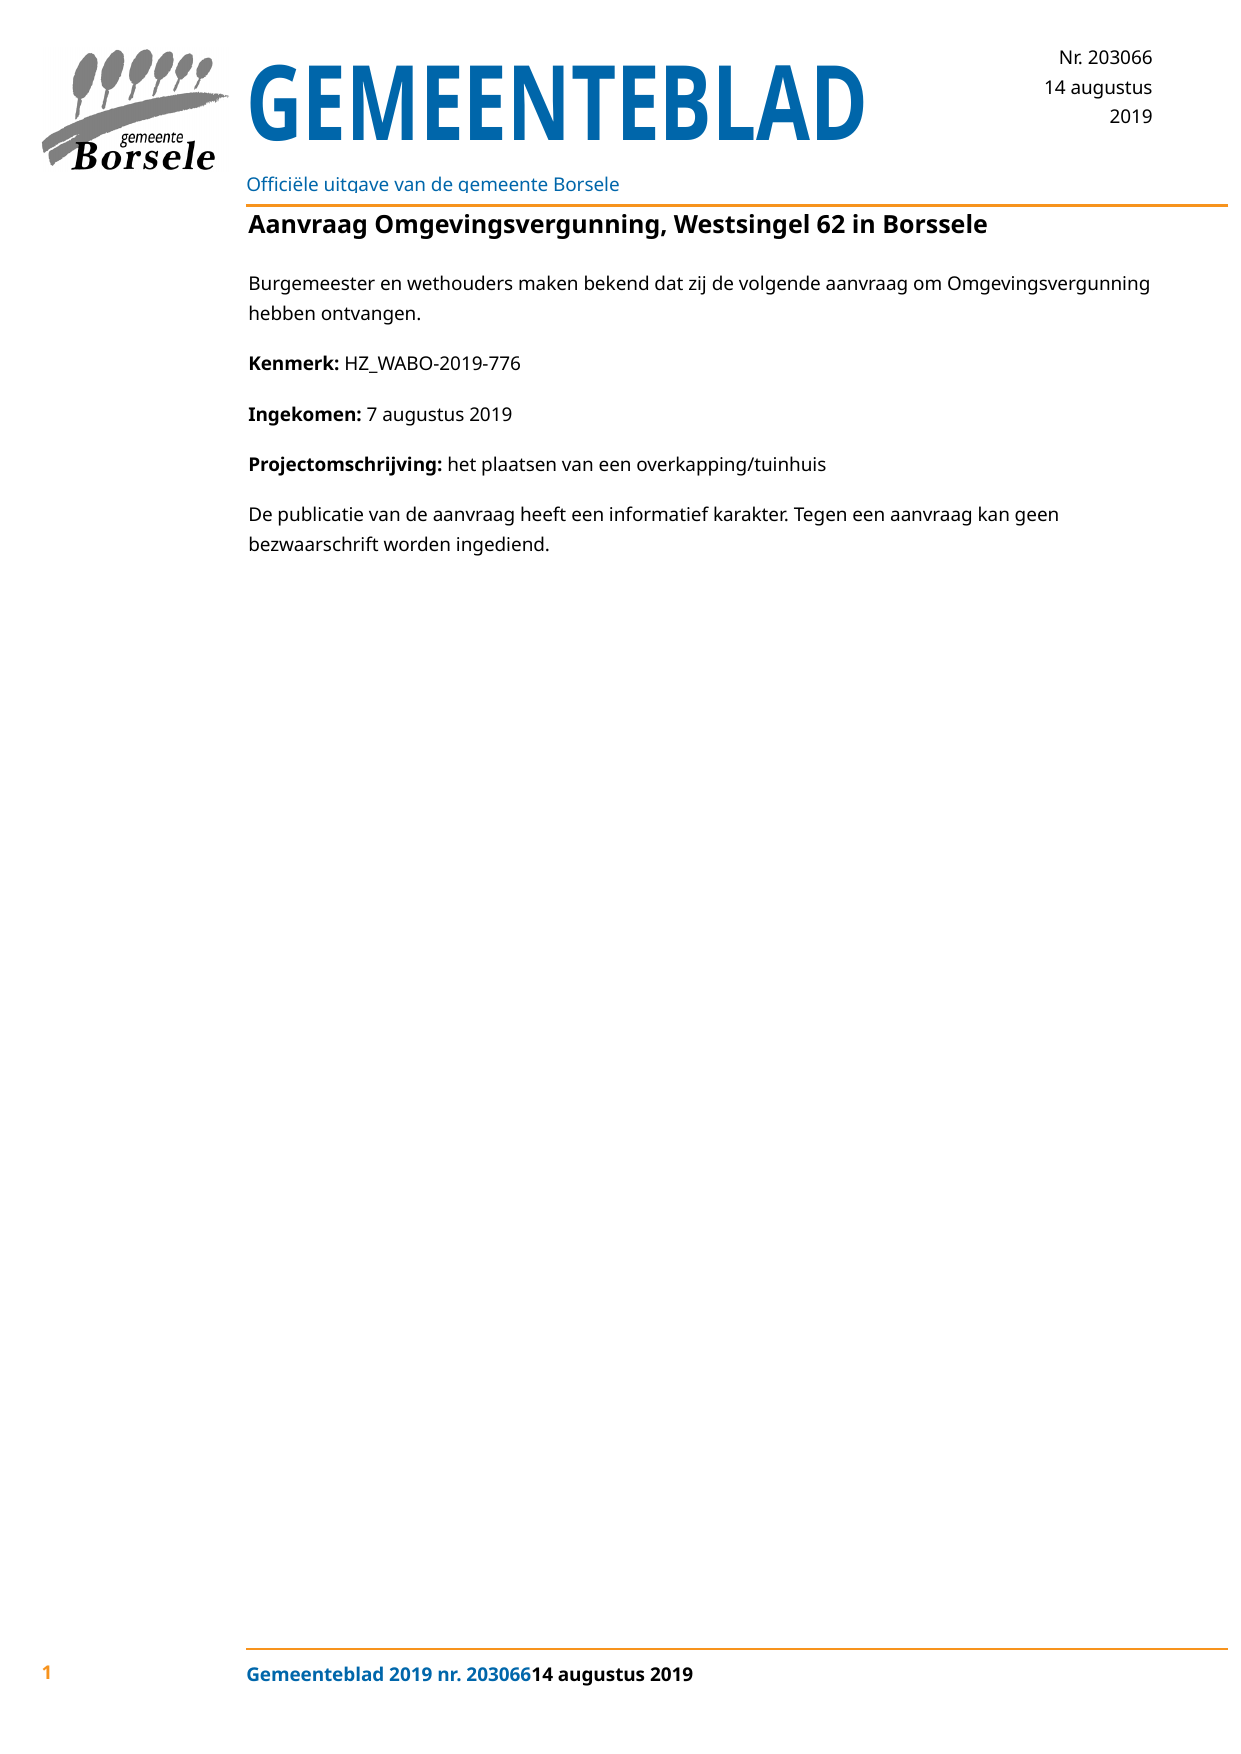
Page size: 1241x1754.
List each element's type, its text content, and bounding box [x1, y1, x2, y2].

text Burgemeester en wethouders maken bekend dat zij de volgende aanvraag om Omgevingsvergunning hebben ontvangen. [248, 270, 1152, 326]
text Kenmerk: HZ_WABO-2019-776 [248, 350, 1152, 376]
text Aanvraag Omgevingsvergunning, Westsingel 62 in Borssele [248, 207, 1152, 241]
text Projectomschrijving: het plaatsen van een overkapping/tuinhuis [248, 451, 1152, 477]
text De publicatie van de aanvraag heeft een informatief karakter. Tegen een aanvraag kan geen bezwaarschrift worden ingediend. [248, 502, 1152, 557]
picture [41, 47, 231, 172]
text Ingekomen: 7 augustus 2019 [248, 401, 1152, 426]
